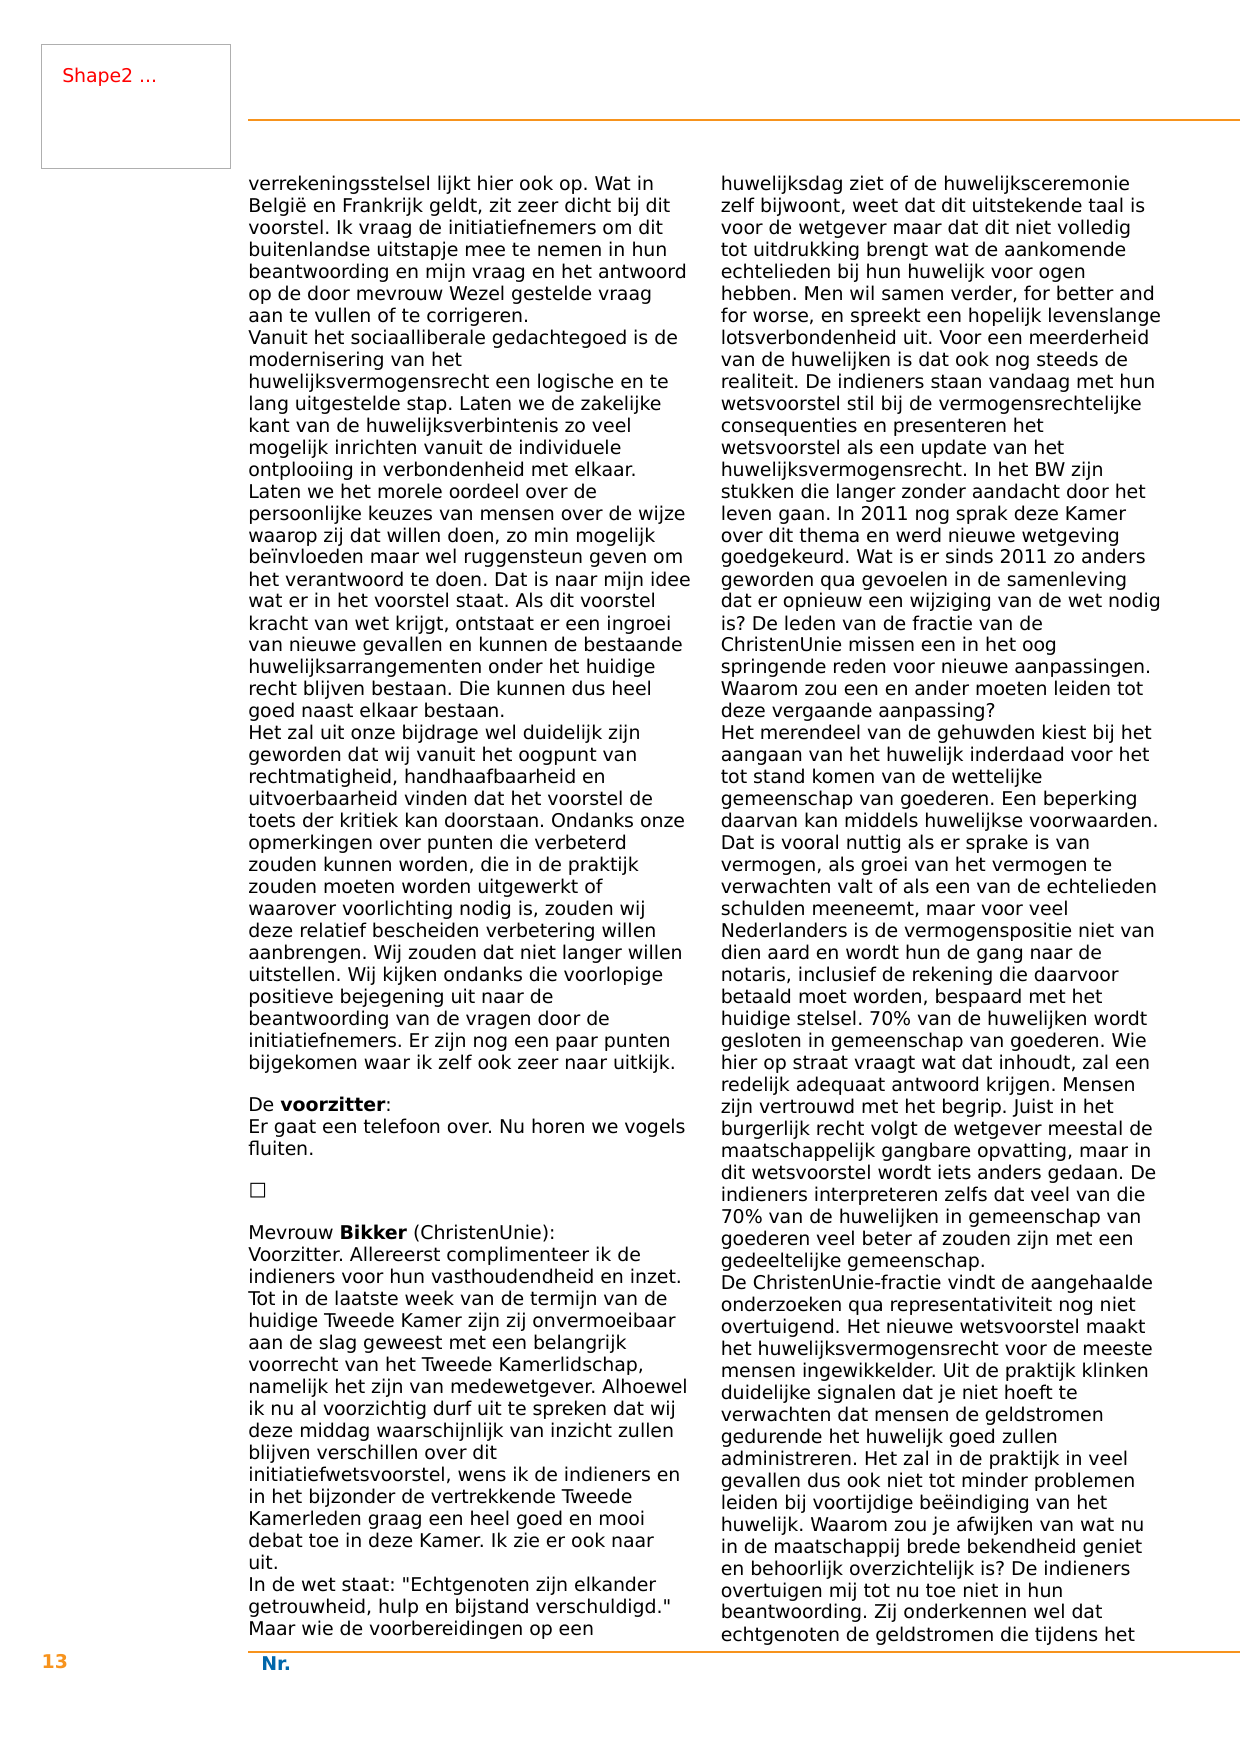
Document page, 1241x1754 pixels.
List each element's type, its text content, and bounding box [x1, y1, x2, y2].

text Er gaat een telefoon over. Nu horen we vogels fluiten. [248, 1116, 691, 1160]
text Voorzitter. Allereerst complimenteer ik de indieners voor hun vasthoudendheid en inzet. Tot in de laatste week van de termijn van de huidige Tweede Kamer zijn zij onvermoeibaar aan de slag geweest met een belangrijk voorrecht van het Tweede Kamerlidschap, namelijk het zijn van medewetgever. Alhoewel ik nu al voorzichtig durf uit te spreken dat wij deze middag waarschijnlijk van inzicht zullen blijven verschillen over dit initiatiefwetsvoorstel, wens ik de indieners en in het bijzonder de vertrekkende Tweede Kamerleden graag een heel goed en mooi debat toe in deze Kamer. Ik zie er ook naar uit. [248, 1244, 691, 1573]
text verrekeningsstelsel lijkt hier ook op. Wat in België en Frankrijk geldt, zit zeer dicht bij dit voorstel. Ik vraag de initiatiefnemers om dit buitenlandse uitstapje mee te nemen in hun beantwoording en mijn vraag en het antwoord op de door mevrouw Wezel gestelde vraag aan te vullen of te corrigeren. [248, 173, 691, 327]
text De voorzitter: [248, 1094, 691, 1116]
text Vanuit het sociaalliberale gedachtegoed is de modernisering van het huwelijksvermogensrecht een logische en te lang uitgestelde stap. Laten we de zakelijke kant van de huwelijksverbintenis zo veel mogelijk inrichten vanuit de individuele ontplooiing in verbondenheid met elkaar. Laten we het morele oordeel over de persoonlijke keuzes van mensen over de wijze waarop zij dat willen doen, zo min mogelijk beïnvloeden maar wel ruggensteun geven om het verantwoord te doen. Dat is naar mijn idee wat er in het voorstel staat. Als dit voorstel kracht van wet krijgt, ontstaat er een ingroei van nieuwe gevallen en kunnen de bestaande huwelijksarrangementen onder het huidige recht blijven bestaan. Die kunnen dus heel goed naast elkaar bestaan. [248, 327, 691, 722]
text De ChristenUnie-fractie vindt de aangehaalde onderzoeken qua representativiteit nog niet overtuigend. Het nieuwe wetsvoorstel maakt het huwelijksvermogensrecht voor de meeste mensen ingewikkelder. Uit de praktijk klinken duidelijke signalen dat je niet hoeft te verwachten dat mensen de geldstromen gedurende het huwelijk goed zullen administreren. Het zal in de praktijk in veel gevallen dus ook niet tot minder problemen leiden bij voortijdige beëindiging van het huwelijk. Waarom zou je afwijken van wat nu in de maatschappij brede bekendheid geniet en behoorlijk overzichtelijk is? De indieners overtuigen mij tot nu toe niet in hun beantwoording. Zij onderkennen wel dat echtgenoten de geldstromen die tijdens het [721, 1272, 1163, 1645]
text Mevrouw Bikker (ChristenUnie): [248, 1222, 691, 1244]
text huwelijksdag ziet of de huwelijksceremonie zelf bijwoont, weet dat dit uitstekende taal is voor de wetgever maar dat dit niet volledig tot uitdrukking brengt wat de aankomende echtelieden bij hun huwelijk voor ogen hebben. Men wil samen verder, for better and for worse, en spreekt een hopelijk levenslange lotsverbondenheid uit. Voor een meerderheid van de huwelijken is dat ook nog steeds de realiteit. De indieners staan vandaag met hun wetsvoorstel stil bij de vermogensrechtelijke consequenties en presenteren het wetsvoorstel als een update van het huwelijksvermogensrecht. In het BW zijn stukken die langer zonder aandacht door het leven gaan. In 2011 nog sprak deze Kamer over dit thema en werd nieuwe wetgeving goedgekeurd. Wat is er sinds 2011 zo anders geworden qua gevoelen in de samenleving dat er opnieuw een wijziging van de wet nodig is? De leden van de fractie van de ChristenUnie missen een in het oog springende reden voor nieuwe aanpassingen. Waarom zou een en ander moeten leiden tot deze vergaande aanpassing? [721, 173, 1163, 722]
text Het zal uit onze bijdrage wel duidelijk zijn geworden dat wij vanuit het oogpunt van rechtmatigheid, handhaafbaarheid en uitvoerbaarheid vinden dat het voorstel de toets der kritiek kan doorstaan. Ondanks onze opmerkingen over punten die verbeterd zouden kunnen worden, die in de praktijk zouden moeten worden uitgewerkt of waarover voorlichting nodig is, zouden wij deze relatief bescheiden verbetering willen aanbrengen. Wij zouden dat niet langer willen uitstellen. Wij kijken ondanks die voorlopige positieve bejegening uit naar de beantwoording van de vragen door de initiatiefnemers. Er zijn nog een paar punten bijgekomen waar ik zelf ook zeer naar uitkijk. [248, 722, 691, 1074]
text In de wet staat: "Echtgenoten zijn elkander getrouwheid, hulp en bijstand verschuldigd." Maar wie de voorbereidingen op een [248, 1573, 691, 1639]
text Het merendeel van de gehuwden kiest bij het aangaan van het huwelijk inderdaad voor het tot stand komen van de wettelijke gemeenschap van goederen. Een beperking daarvan kan middels huwelijkse voorwaarden. Dat is vooral nuttig als er sprake is van vermogen, als groei van het vermogen te verwachten valt of als een van de echtelieden schulden meeneemt, maar voor veel Nederlanders is de vermogenspositie niet van dien aard en wordt hun de gang naar de notaris, inclusief de rekening die daarvoor betaald moet worden, bespaard met het huidige stelsel. 70% van de huwelijken wordt gesloten in gemeenschap van goederen. Wie hier op straat vraagt wat dat inhoudt, zal een redelijk adequaat antwoord krijgen. Mensen zijn vertrouwd met het begrip. Juist in het burgerlijk recht volgt de wetgever meestal de maatschappelijk gangbare opvatting, maar in dit wetsvoorstel wordt iets anders gedaan. De indieners interpreteren zelfs dat veel van die 70% van de huwelijken in gemeenschap van goederen veel beter af zouden zijn met een gedeeltelijke gemeenschap. [721, 722, 1163, 1272]
text ⬜ [248, 1180, 691, 1202]
